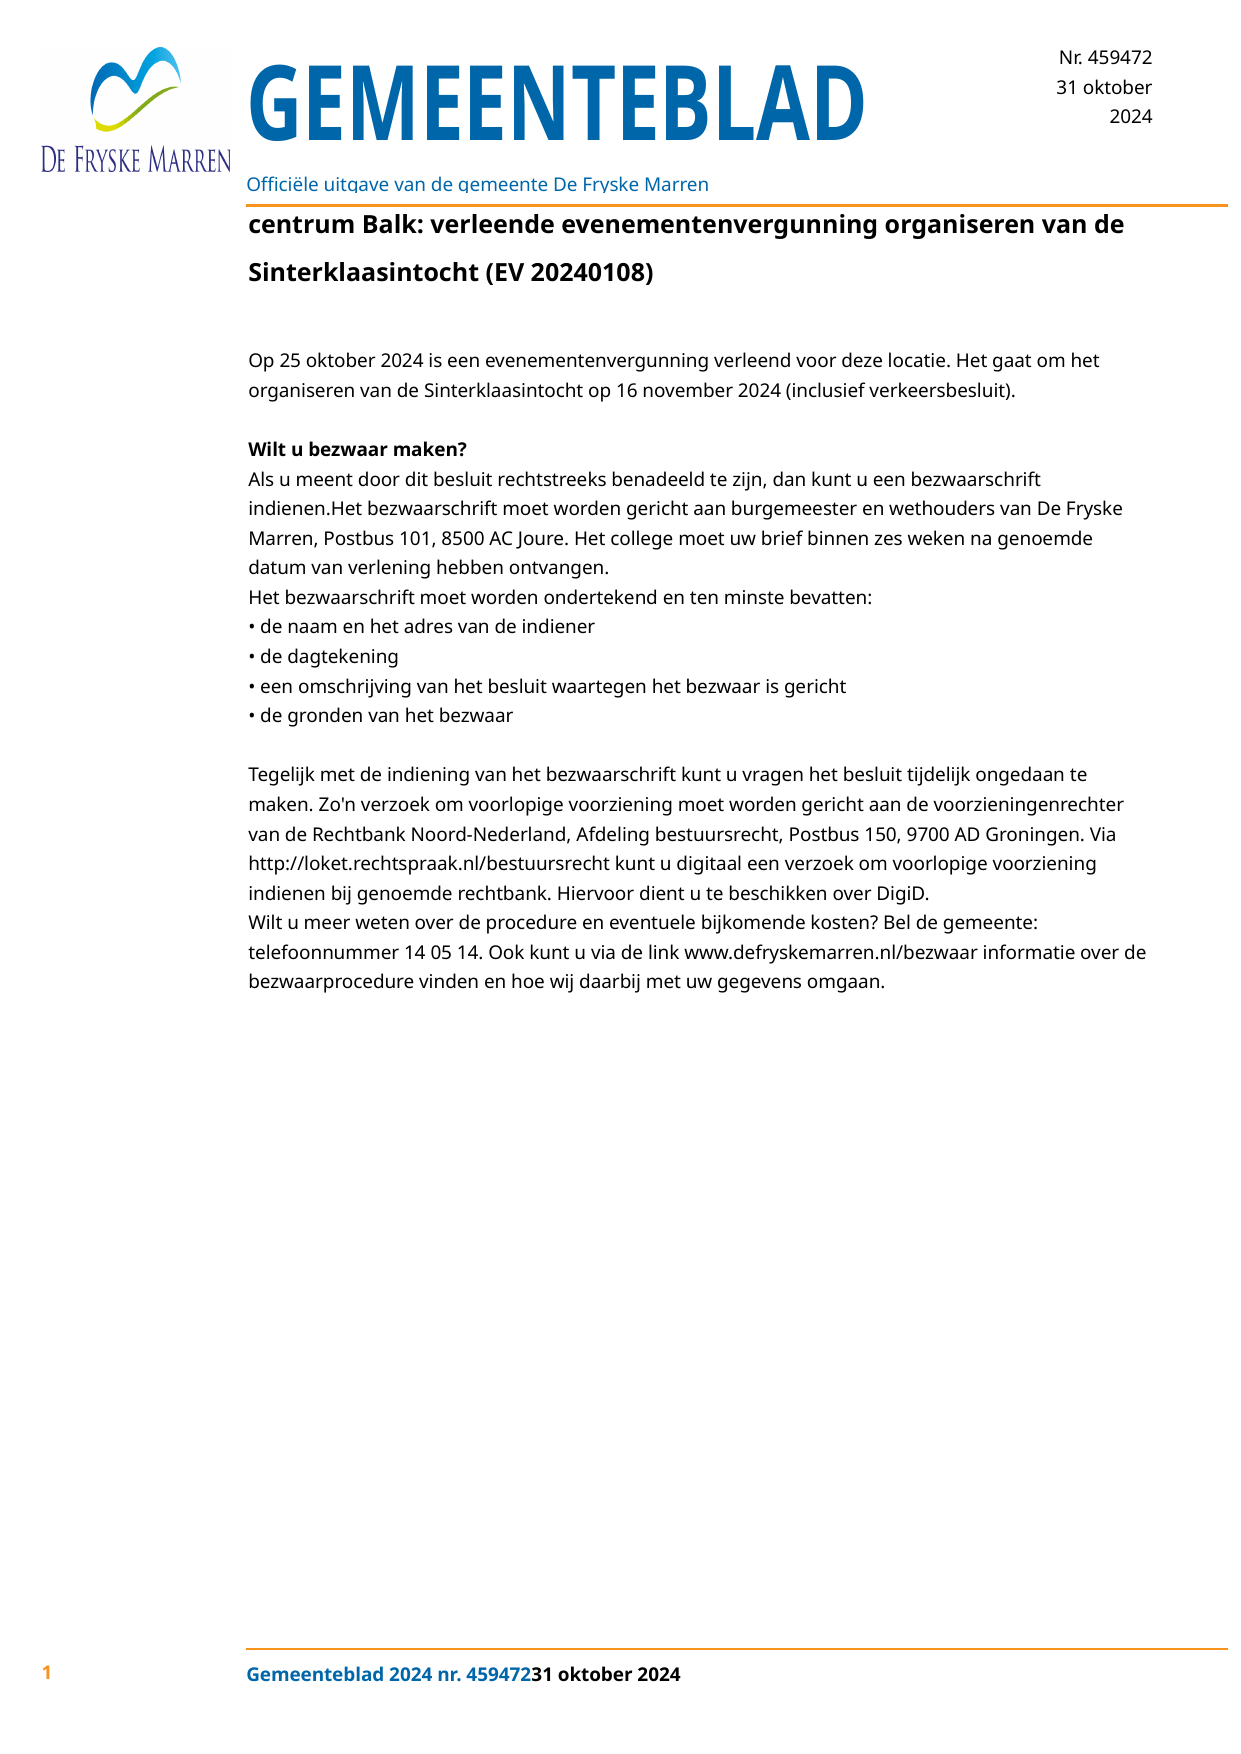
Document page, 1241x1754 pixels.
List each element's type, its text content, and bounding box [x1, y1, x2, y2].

text • de naam en het adres van de indiener [248, 614, 1152, 639]
picture [41, 47, 231, 172]
text Als u meent door dit besluit rechtstreeks benadeeld te zijn, dan kunt u een bezwaarschrift indienen.Het bezwaarschrift moet worden gericht aan burgemeester en wethouders van De Fryske Marren, Postbus 101, 8500 AC Joure. Het college moet uw brief binnen zes weken na genoemde datum van verlening hebben ontvangen. [248, 466, 1152, 580]
text Op 25 oktober 2024 is een evenementenvergunning verleend voor deze locatie. Het gaat om het organiseren van de Sinterklaasintocht op 16 november 2024 (inclusief verkeersbesluit). [248, 347, 1152, 403]
text Wilt u meer weten over de procedure en eventuele bijkomende kosten? Bel de gemeente: telefoonnummer 14 05 14. Ook kunt u via de link www.defryskemarren.nl/bezwaar informatie over de bezwaarprocedure vinden en hoe wij daarbij met uw gegevens omgaan. [248, 909, 1152, 994]
text • een omschrijving van het besluit waartegen het bezwaar is gericht [248, 673, 1152, 699]
text • de gronden van het bezwaar [248, 702, 1152, 728]
text Wilt u bezwaar maken? [248, 436, 1152, 462]
text centrum Balk: verleende evenementenvergunning organiseren van de Sinterklaasintocht (EV 20240108) [248, 207, 1152, 288]
text • de dagtekening [248, 643, 1152, 669]
text Het bezwaarschrift moet worden ondertekend en ten minste bevatten: [248, 584, 1152, 610]
text Tegelijk met de indiening van het bezwaarschrift kunt u vragen het besluit tijdelijk ongedaan te maken. Zo'n verzoek om voorlopige voorziening moet worden gericht aan de voorzieningenrechter van de Rechtbank Noord-Nederland, Afdeling bestuursrecht, Postbus 150, 9700 AD Groningen. Via http://loket.rechtspraak.nl/bestuursrecht kunt u digitaal een verzoek om voorlopige voorziening indienen bij genoemde rechtbank. Hiervoor dient u te beschikken over DigiD. [248, 762, 1152, 906]
